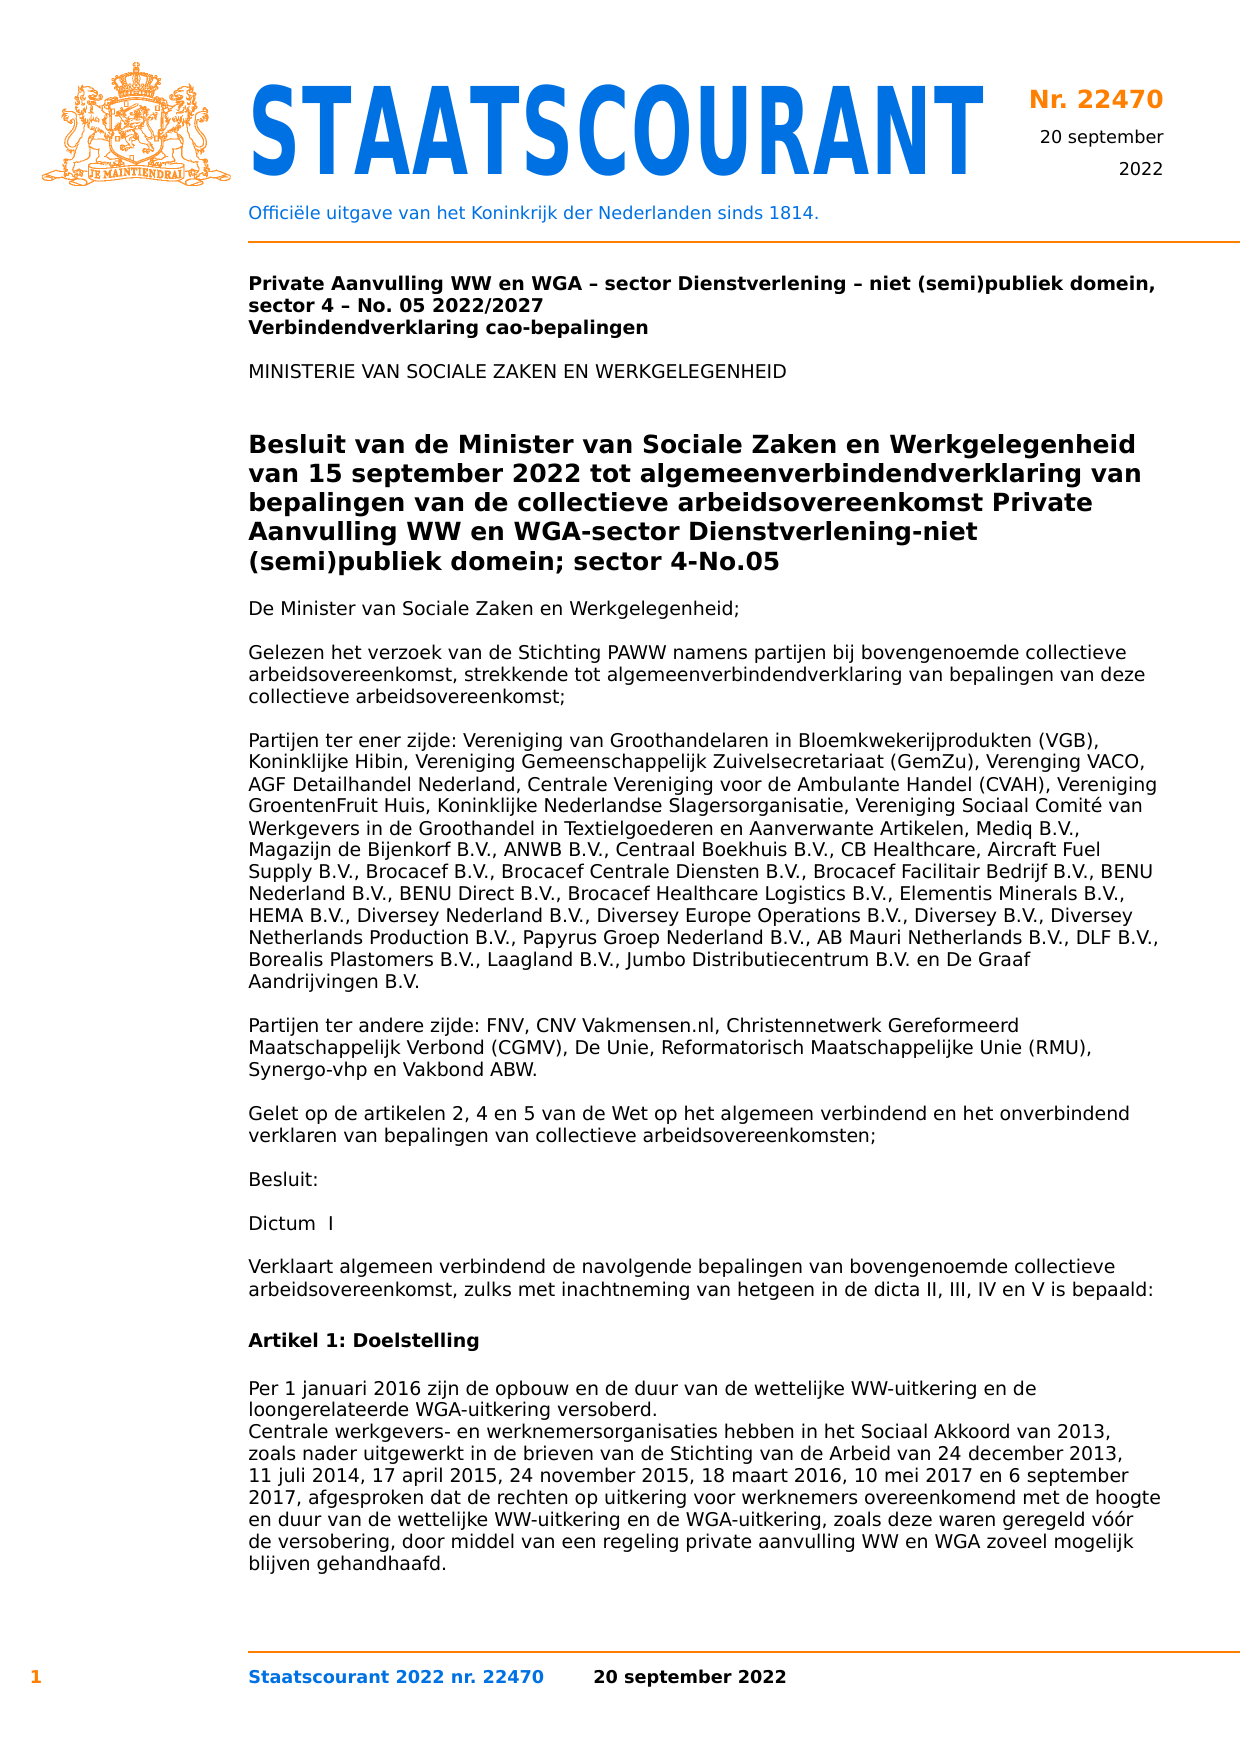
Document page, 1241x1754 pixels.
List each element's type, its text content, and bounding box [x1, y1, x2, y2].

table_cell 20 september [998, 121, 1240, 153]
text Partijen ter andere zijde: FNV, CNV Vakmensen.nl, Christennetwerk Gereformeerd Maatschappelijk Verbond (CGMV), De Unie, Reformatorisch Maatschappelijke Unie (RMU), Synergo-vhp en Vakbond ABW. [248, 1015, 1163, 1081]
subtitle Artikel 1: Doelstelling [248, 1330, 1163, 1352]
table_cell 2022 [998, 153, 1240, 203]
subtitle Besluit van de Minister van Sociale Zaken en Werkgelegenheid van 15 september 2022 tot algemeenverbindendverklaring van bepalingen van de collectieve arbeidsovereenkomst Private Aanvulling WW en WGA-sector Dienstverlening-niet (semi)publiek domein; sector 4-No.05 [248, 430, 1163, 576]
table_header Nr. 22470 [998, 62, 1240, 121]
text Per 1 januari 2016 zijn de opbouw en de duur van de wettelijke WW-uitkering en de loongerelateerde WGA-uitkering versoberd. [248, 1377, 1163, 1421]
text Dictum I [248, 1213, 1163, 1234]
text Besluit: [248, 1169, 1163, 1191]
text Private Aanvulling WW en WGA – sector Dienstverlening – niet (semi)publiek domein, sector 4 – No. 05 2022/2027 [248, 273, 1163, 317]
text Gelezen het verzoek van de Stichting PAWW namens partijen bij bovengenoemde collectieve arbeidsovereenkomst, strekkende tot algemeenverbindendverklaring van bepalingen van deze collectieve arbeidsovereenkomst; [248, 642, 1163, 708]
text Verklaart algemeen verbindend de navolgende bepalingen van bovengenoemde collectieve arbeidsovereenkomst, zulks met inachtneming van hetgeen in de dicta II, III, IV en V is bepaald: [248, 1256, 1163, 1300]
text Partijen ter ener zijde: Vereniging van Groothandelaren in Bloemkwekerijprodukten (VGB), Koninklijke Hibin, Vereniging Gemeenschappelijk Zuivelsecretariaat (GemZu), Verenging VACO, AGF Detailhandel Nederland, Centrale Vereniging voor de Ambulante Handel (CVAH), Vereniging GroentenFruit Huis, Koninklijke Nederlandse Slagersorganisatie, Vereniging Sociaal Comité van Werkgevers in de Groothandel in Textielgoederen en Aanverwante Artikelen, Mediq B.V., Magazijn de Bijenkorf B.V., ANWB B.V., Centraal Boekhuis B.V., CB Healthcare, Aircraft Fuel Supply B.V., Brocacef B.V., Brocacef Centrale Diensten B.V., Brocacef Facilitair Bedrijf B.V., BENU Nederland B.V., BENU Direct B.V., Brocacef Healthcare Logistics B.V., Elementis Minerals B.V., HEMA B.V., Diversey Nederland B.V., Diversey Europe Operations B.V., Diversey B.V., Diversey Netherlands Production B.V., Papyrus Groep Nederland B.V., AB Mauri Netherlands B.V., DLF B.V., Borealis Plastomers B.V., Laagland B.V., Jumbo Distributiecentrum B.V. en De Graaf Aandrijvingen B.V. [248, 729, 1163, 993]
table_header [25, 62, 248, 241]
text Centrale werkgevers- en werknemersorganisaties hebben in het Sociaal Akkoord van 2013, zoals nader uitgewerkt in de brieven van de Stichting van de Arbeid van 24 december 2013, 11 juli 2014, 17 april 2015, 24 november 2015, 18 maart 2016, 10 mei 2017 en 6 september 2017, afgesproken dat de rechten op uitkering voor werknemers overeenkomend met de hoogte en duur van de wettelijke WW-uitkering en de WGA-uitkering, zoals deze waren geregeld vóór de versobering, door middel van een regeling private aanvulling WW en WGA zoveel mogelijk blijven gehandhaafd. [248, 1421, 1163, 1575]
table_header STAATSCOURANT [248, 62, 998, 203]
text De Minister van Sociale Zaken en Werkgelegenheid; [248, 598, 1163, 620]
text MINISTERIE VAN SOCIALE ZAKEN EN WERKGELEGENHEID [248, 361, 1163, 383]
text Gelet op de artikelen 2, 4 en 5 van de Wet op het algemeen verbindend en het onverbindend verklaren van bepalingen van collectieve arbeidsovereenkomsten; [248, 1103, 1163, 1147]
text Verbindendverklaring cao-bepalingen [248, 317, 1163, 339]
table_cell Officiële uitgave van het Koninkrijk der Nederlanden sinds 1814. [248, 203, 1240, 241]
picture [41, 62, 231, 186]
